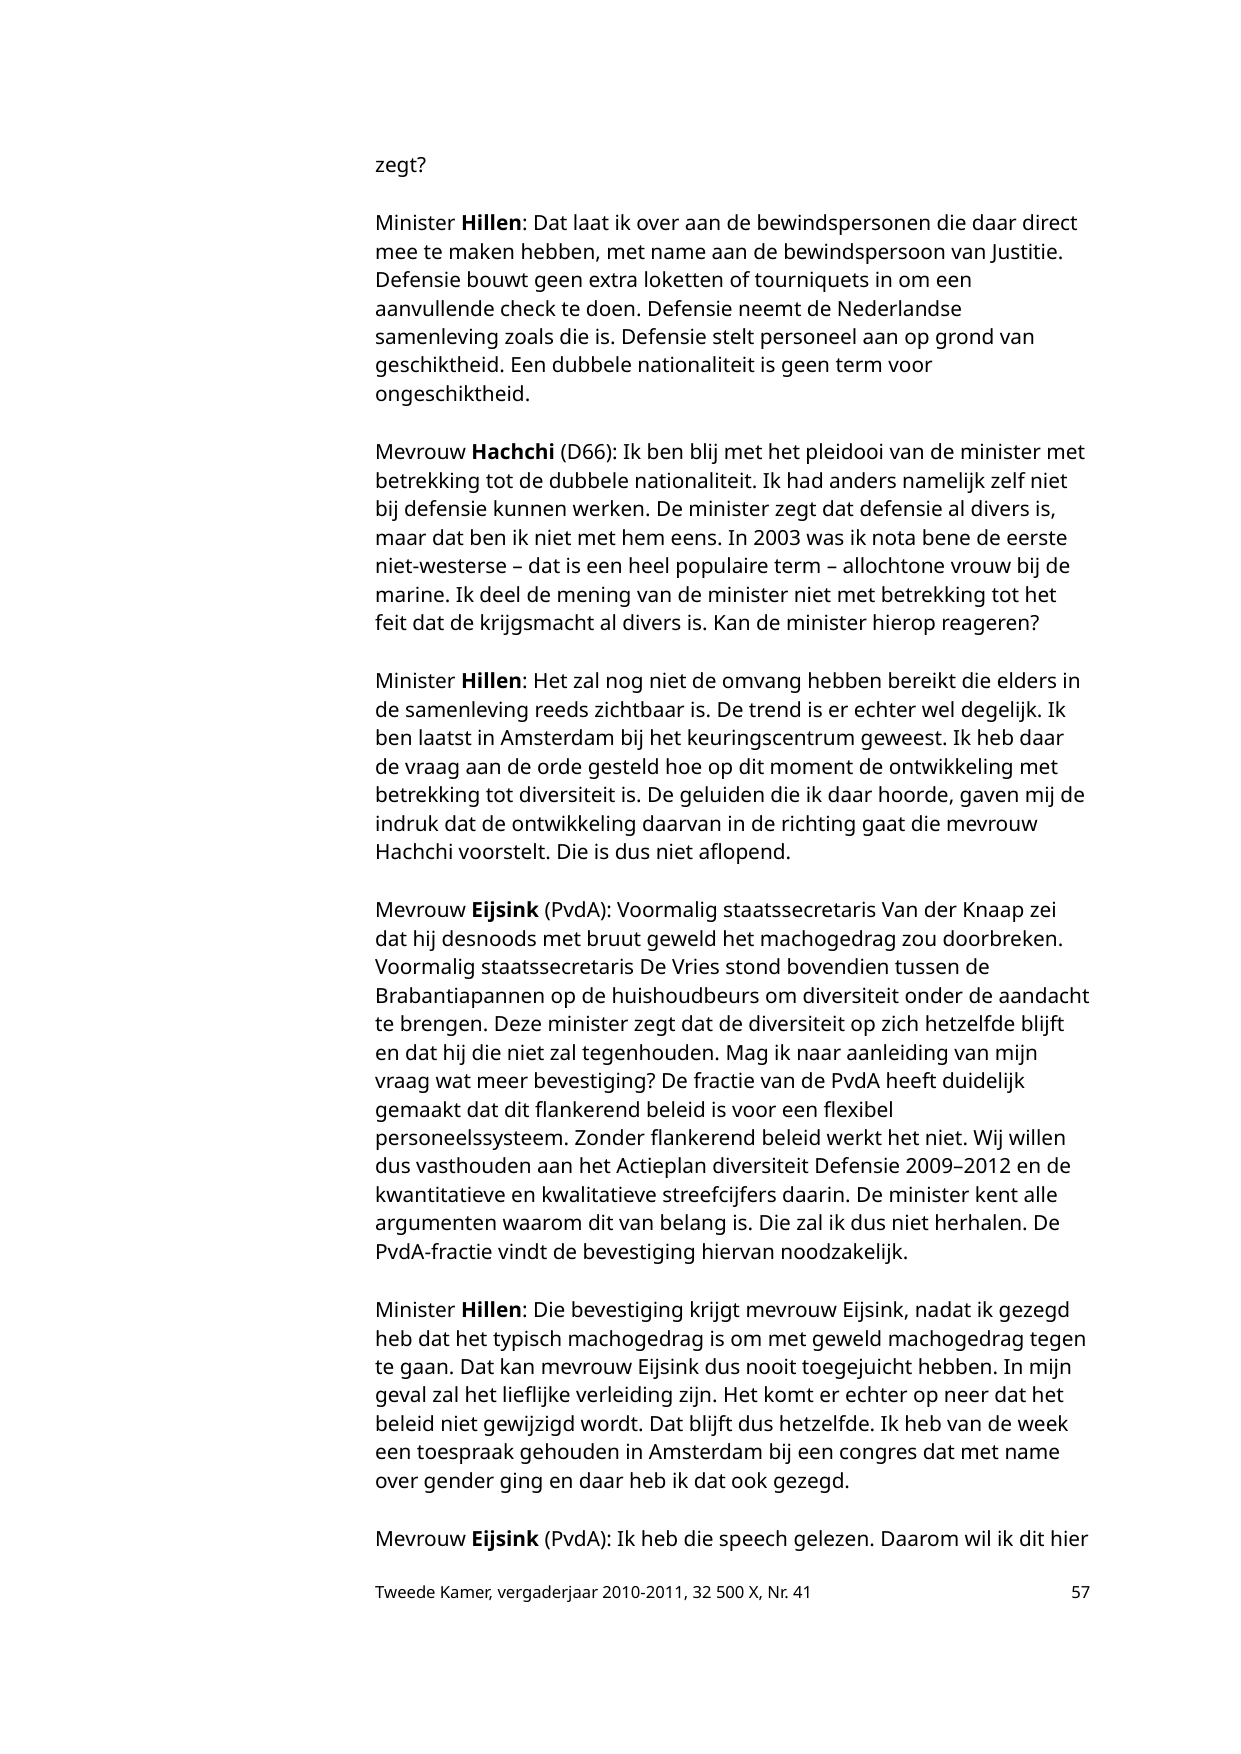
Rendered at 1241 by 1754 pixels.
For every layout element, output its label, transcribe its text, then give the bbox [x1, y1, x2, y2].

text Minister Hillen: Dat laat ik over aan de bewindspersonen die daar direct mee te maken hebben, met name aan de bewindspersoon van Justitie. Defensie bouwt geen extra loketten of tourniquets in om een aanvullende check te doen. Defensie neemt de Nederlandse samenleving zoals die is. Defensie stelt personeel aan op grond van geschiktheid. Een dubbele nationaliteit is geen term voor ongeschiktheid. [375, 208, 1090, 407]
text zegt? [375, 150, 1090, 178]
text Mevrouw Hachchi (D66): Ik ben blij met het pleidooi van de minister met betrekking tot de dubbele nationaliteit. Ik had anders namelijk zelf niet bij defensie kunnen werken. De minister zegt dat defensie al divers is, maar dat ben ik niet met hem eens. In 2003 was ik nota bene de eerste niet-westerse – dat is een heel populaire term – allochtone vrouw bij de marine. Ik deel de mening van de minister niet met betrekking tot het feit dat de krijgsmacht al divers is. Kan de minister hierop reageren? [375, 437, 1090, 637]
text Minister Hillen: Het zal nog niet de omvang hebben bereikt die elders in de samenleving reeds zichtbaar is. De trend is er echter wel degelijk. Ik ben laatst in Amsterdam bij het keuringscentrum geweest. Ik heb daar de vraag aan de orde gesteld hoe op dit moment de ontwikkeling met betrekking tot diversiteit is. De geluiden die ik daar hoorde, gaven mij de indruk dat de ontwikkeling daarvan in de richting gaat die mevrouw Hachchi voorstelt. Die is dus niet aflopend. [375, 667, 1090, 866]
text Mevrouw Eijsink (PvdA): Voormalig staatssecretaris Van der Knaap zei dat hij desnoods met bruut geweld het machogedrag zou doorbreken. Voormalig staatssecretaris De Vries stond bovendien tussen de Brabantiapannen op de huishoudbeurs om diversiteit onder de aandacht te brengen. Deze minister zegt dat de diversiteit op zich hetzelfde blijft en dat hij die niet zal tegenhouden. Mag ik naar aanleiding van mijn vraag wat meer bevestiging? De fractie van de PvdA heeft duidelijk gemaakt dat dit flankerend beleid is voor een flexibel personeelssysteem. Zonder flankerend beleid werkt het niet. Wij willen dus vasthouden aan het Actieplan diversiteit Defensie 2009–2012 en de kwantitatieve en kwalitatieve streefcijfers daarin. De minister kent alle argumenten waarom dit van belang is. Die zal ik dus niet herhalen. De PvdA-fractie vindt de bevestiging hiervan noodzakelijk. [375, 896, 1090, 1265]
text Mevrouw Eijsink (PvdA): Ik heb die speech gelezen. Daarom wil ik dit hier [375, 1524, 1090, 1553]
text Minister Hillen: Die bevestiging krijgt mevrouw Eijsink, nadat ik gezegd heb dat het typisch machogedrag is om met geweld machogedrag tegen te gaan. Dat kan mevrouw Eijsink dus nooit toegejuicht hebben. In mijn geval zal het lieflijke verleiding zijn. Het komt er echter op neer dat het beleid niet gewijzigd wordt. Dat blijft dus hetzelfde. Ik heb van de week een toespraak gehouden in Amsterdam bij een congres dat met name over gender ging en daar heb ik dat ook gezegd. [375, 1295, 1090, 1494]
